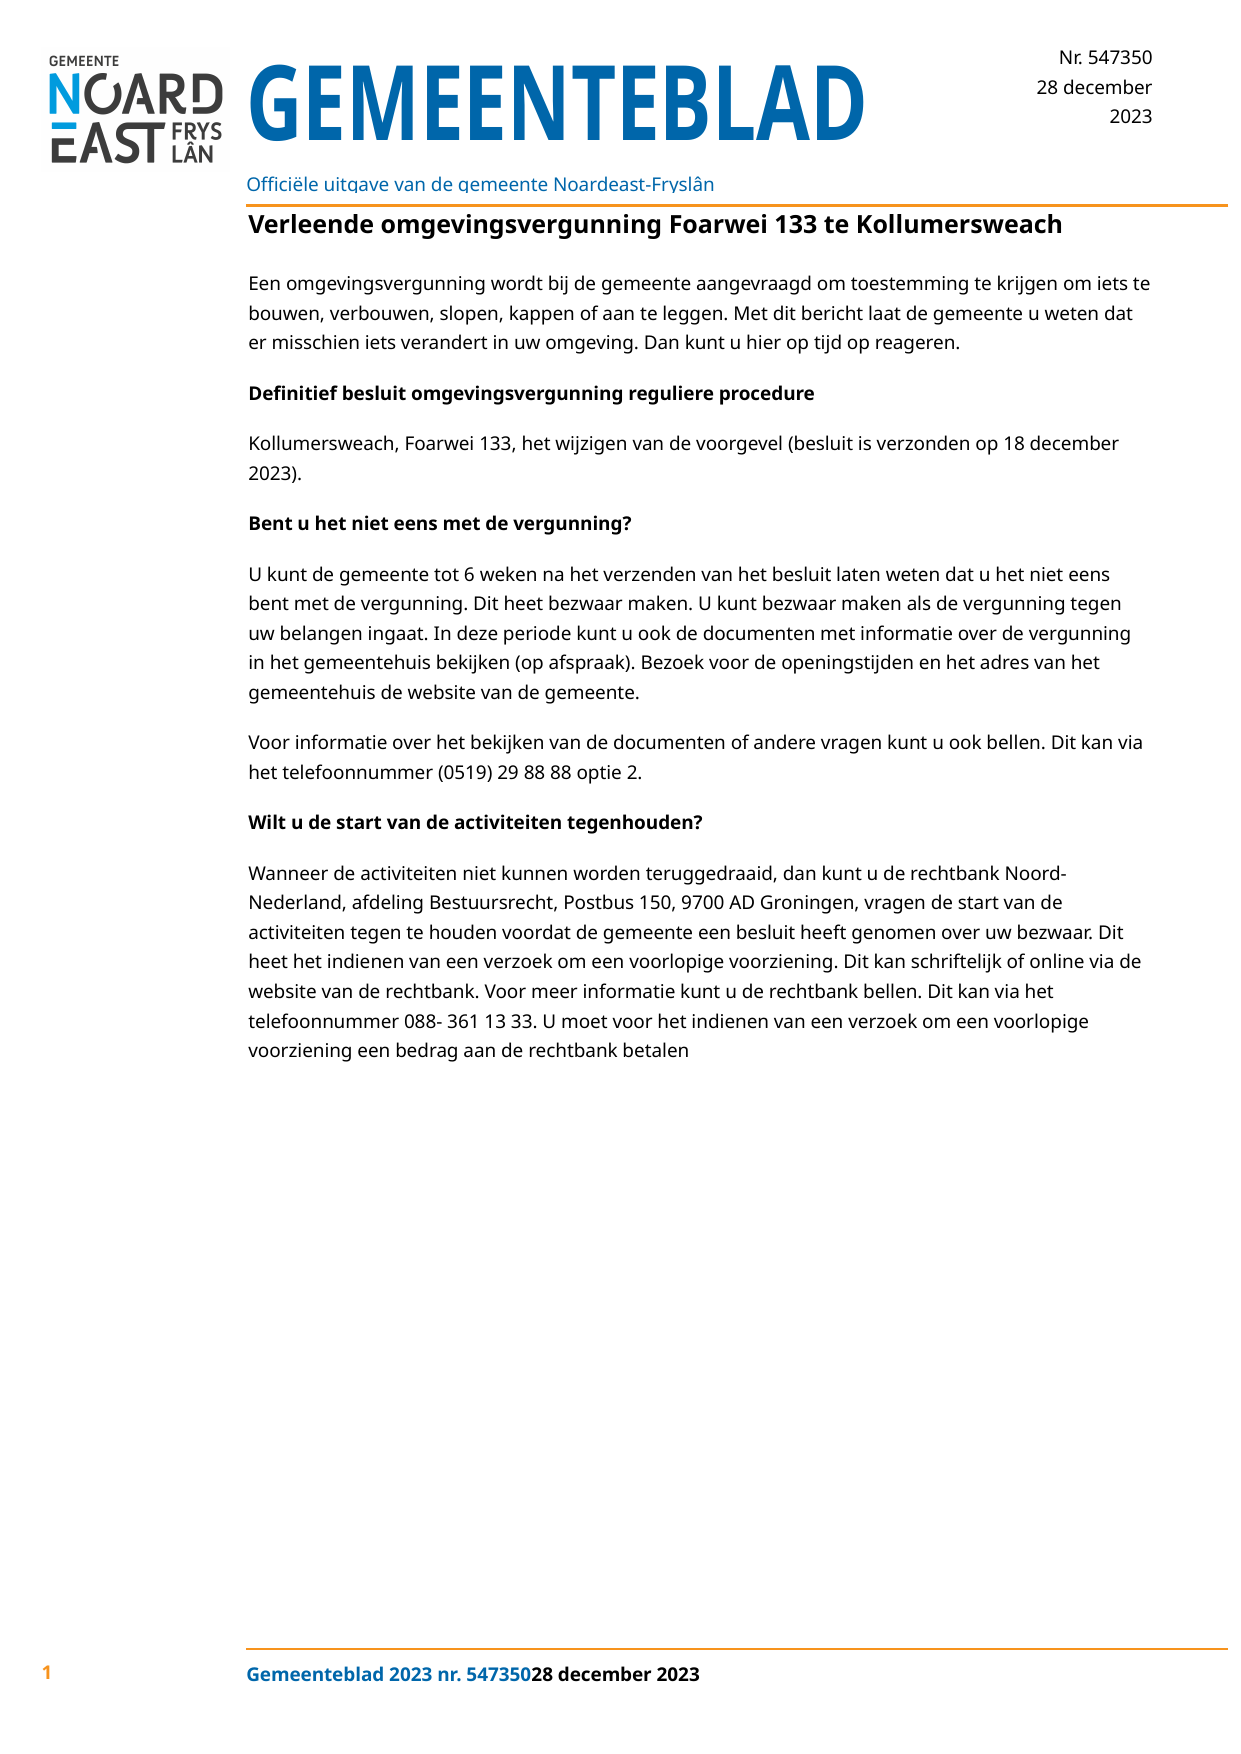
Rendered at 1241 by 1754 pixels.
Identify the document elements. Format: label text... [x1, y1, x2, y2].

picture [41, 47, 231, 172]
text Voor informatie over het bekijken van de documenten of andere vragen kunt u ook bellen. Dit kan via het telefoonnummer (0519) 29 88 88 optie 2. [248, 729, 1152, 785]
text Verleende omgevingsvergunning Foarwei 133 te Kollumersweach [248, 207, 1152, 241]
text Wilt u de start van de activiteiten tegenhouden? [248, 809, 1152, 835]
text U kunt de gemeente tot 6 weken na het verzenden van het besluit laten weten dat u het niet eens bent met de vergunning. Dit heet bezwaar maken. U kunt bezwaar maken als de vergunning tegen uw belangen ingaat. In deze periode kunt u ook de documenten met informatie over de vergunning in het gemeentehuis bekijken (op afspraak). Bezoek voor de openingstijden en het adres van het gemeentehuis de website van de gemeente. [248, 561, 1152, 705]
text Kollumersweach, Foarwei 133, het wijzigen van de voorgevel (besluit is verzonden op 18 december 2023). [248, 430, 1152, 486]
text Een omgevingsvergunning wordt bij de gemeente aangevraagd om toestemming te krijgen om iets te bouwen, verbouwen, slopen, kappen of aan te leggen. Met dit bericht laat de gemeente u weten dat er misschien iets verandert in uw omgeving. Dan kunt u hier op tijd op reageren. [248, 270, 1152, 355]
text Bent u het niet eens met de vergunning? [248, 510, 1152, 536]
text Definitief besluit omgevingsvergunning reguliere procedure [248, 380, 1152, 406]
text Wanneer de activiteiten niet kunnen worden teruggedraaid, dan kunt u de rechtbank Noord-Nederland, afdeling Bestuursrecht, Postbus 150, 9700 AD Groningen, vragen de start van de activiteiten tegen te houden voordat de gemeente een besluit heeft genomen over uw bezwaar. Dit heet het indienen van een verzoek om een voorlopige voorziening. Dit kan schriftelijk of online via de website van de rechtbank. Voor meer informatie kunt u de rechtbank bellen. Dit kan via het telefoonnummer 088- 361 13 33. U moet voor het indienen van een verzoek om een voorlopige voorziening een bedrag aan de rechtbank betalen [248, 860, 1152, 1063]
